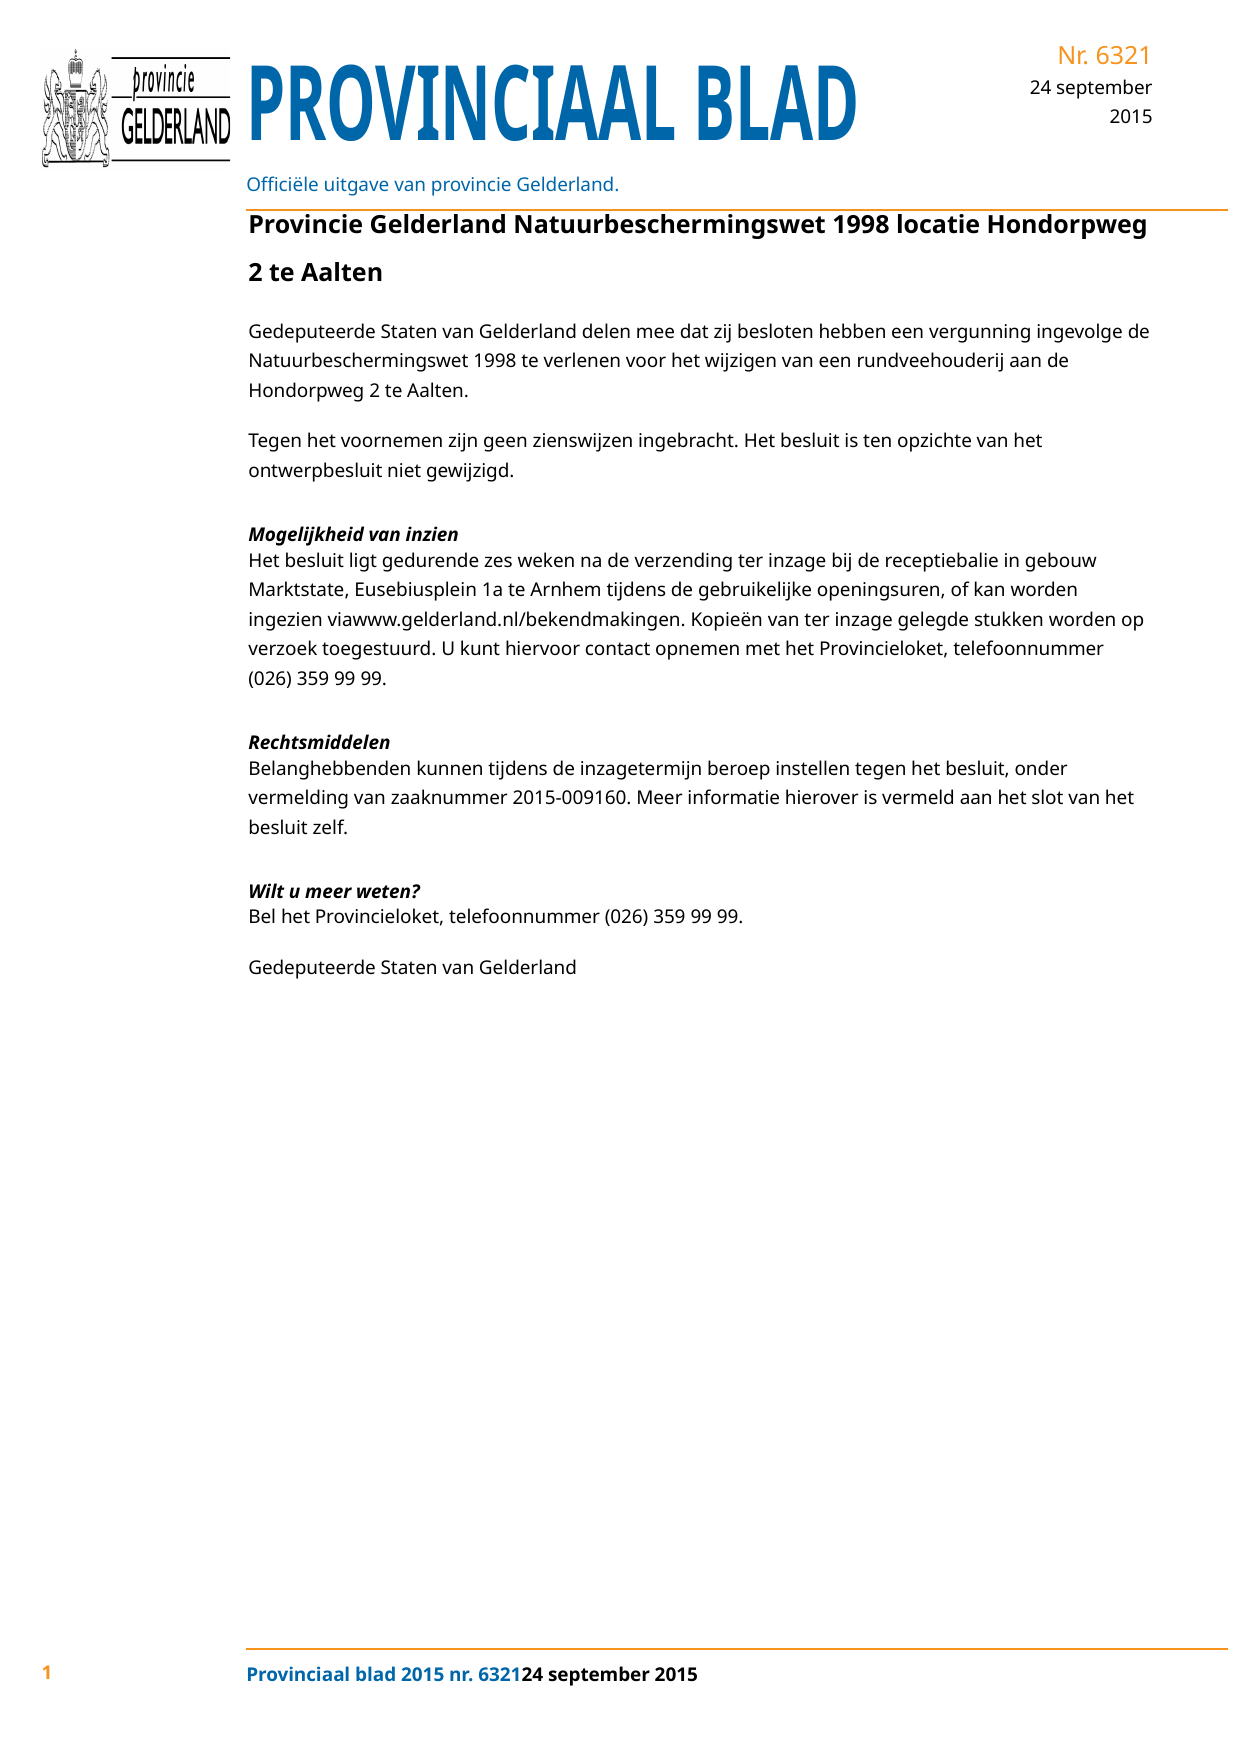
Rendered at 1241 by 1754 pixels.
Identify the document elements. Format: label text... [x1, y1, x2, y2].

text Bel het Provincieloket, telefoonnummer (026) 359 99 99. [248, 904, 1152, 929]
text Het besluit ligt gedurende zes weken na de verzending ter inzage bij de receptiebalie in gebouw Marktstate, Eusebiusplein 1a te Arnhem tijdens de gebruikelijke openingsuren, of kan worden ingezien viawww.gelderland.nl/bekendmakingen. Kopieën van ter inzage gelegde stukken worden op verzoek toegestuurd. U kunt hiervoor contact opnemen met het Provincieloket, telefoonnummer (026) 359 99 99. [248, 547, 1152, 691]
text Rechtsmiddelen [248, 729, 1152, 755]
text Wilt u meer weten? [248, 878, 1152, 904]
text Belanghebbenden kunnen tijdens de inzagetermijn beroep instellen tegen het besluit, onder vermelding van zaaknummer 2015-009160. Meer informatie hierover is vermeld aan het slot van het besluit zelf. [248, 755, 1152, 840]
text Gedeputeerde Staten van Gelderland delen mee dat zij besloten hebben een vergunning ingevolge de Natuurbeschermingswet 1998 te verlenen voor het wijzigen van een rundveehouderij aan de Hondorpweg 2 te Aalten. [248, 318, 1152, 403]
text Tegen het voornemen zijn geen zienswijzen ingebracht. Het besluit is ten opzichte van het ontwerpbesluit niet gewijzigd. [248, 427, 1152, 483]
text Mogelijkheid van inzien [248, 521, 1152, 547]
text Provincie Gelderland Natuurbeschermingswet 1998 locatie Hondorpweg 2 te Aalten [248, 211, 1152, 288]
picture [41, 47, 231, 172]
text Gedeputeerde Staten van Gelderland [248, 954, 1152, 980]
